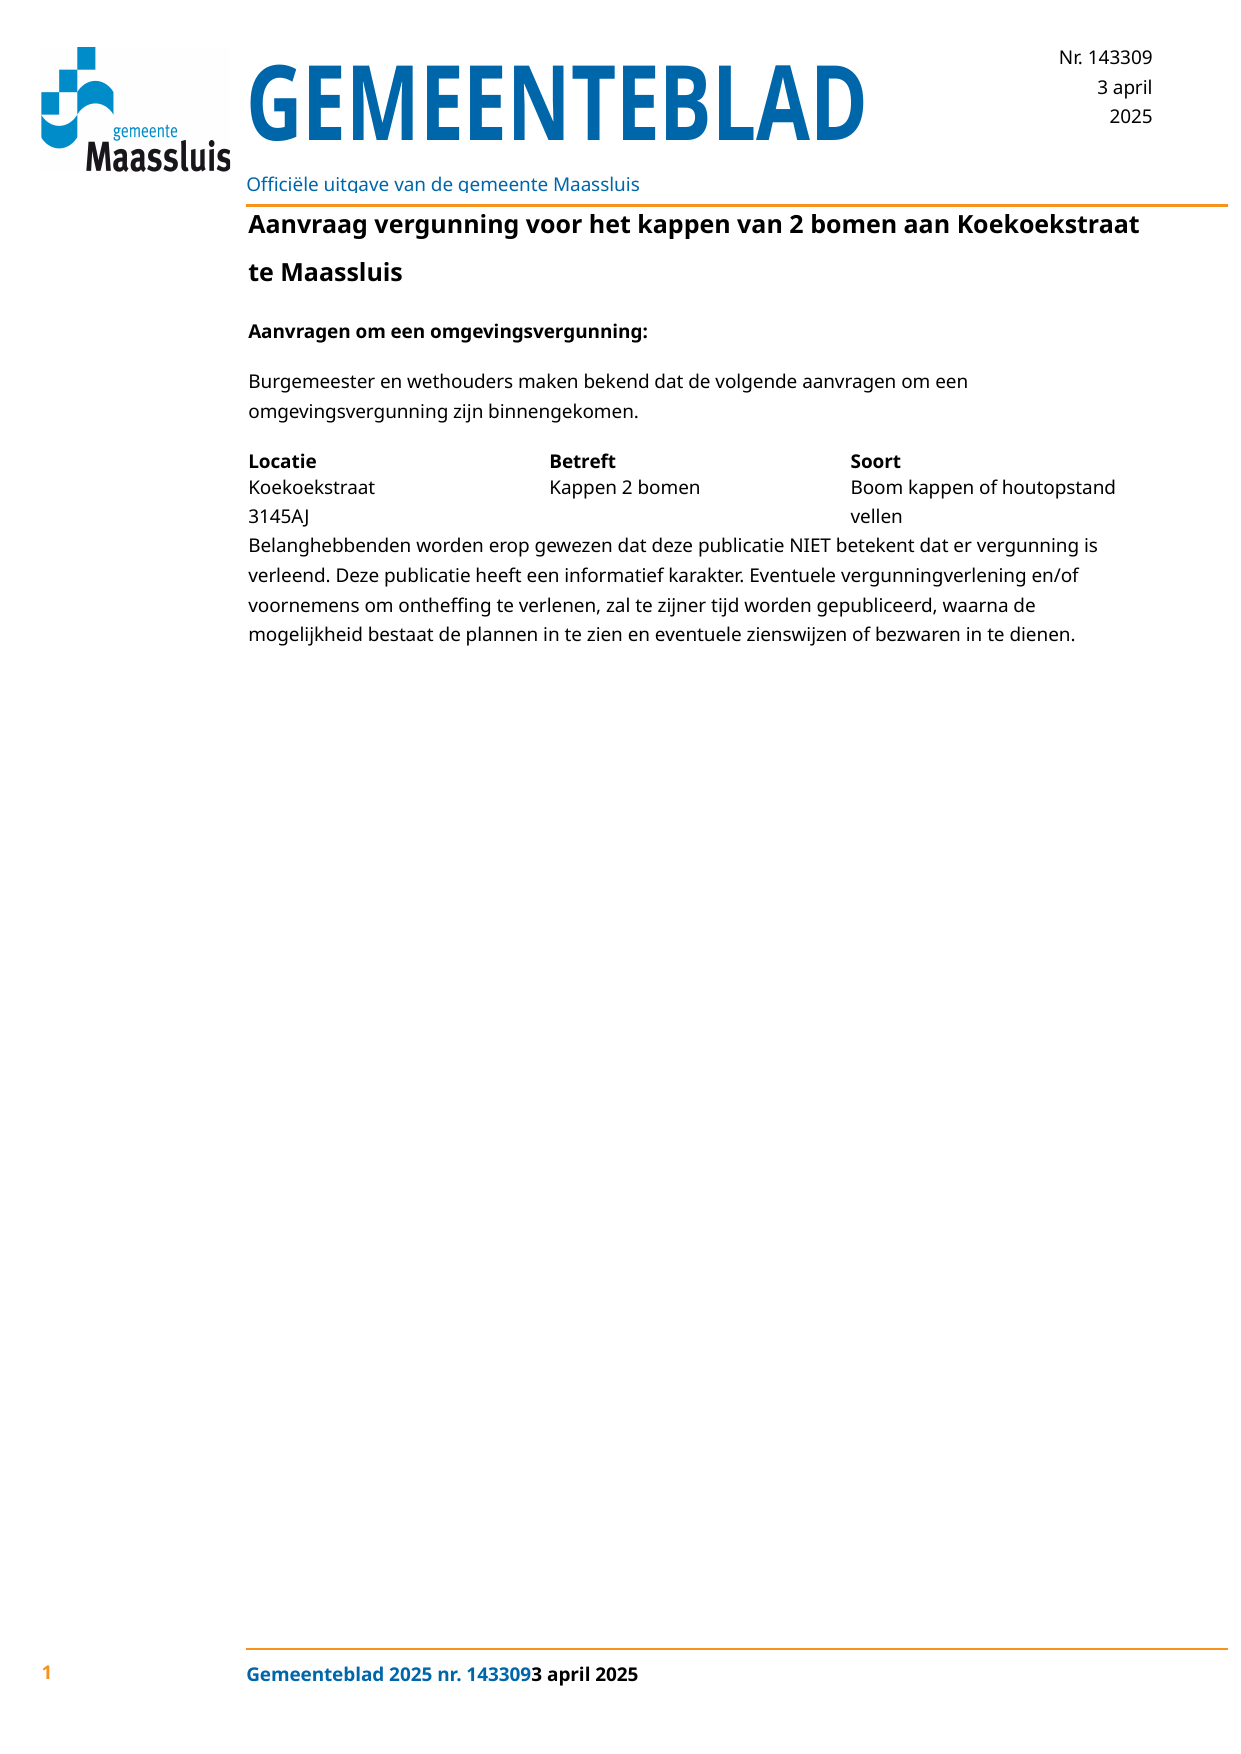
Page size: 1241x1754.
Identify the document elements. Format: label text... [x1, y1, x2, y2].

table_cell Kappen 2 bomen [549, 474, 850, 529]
text Aanvraag vergunning voor het kappen van 2 bomen aan Koekoekstraat te Maassluis [248, 207, 1152, 288]
picture [41, 47, 77, 92]
table_cell Koekoekstraat 3145AJ [248, 474, 549, 529]
text Burgemeester en wethouders maken bekend dat de volgende aanvragen om een omgevingsvergunning zijn binnengekomen. [248, 368, 1152, 424]
table_cell Boom kappen of houtopstand vellen [850, 474, 1152, 529]
table_header Betreft [549, 449, 850, 474]
table_header Soort [850, 449, 1152, 474]
text Aanvragen om een omgevingsvergunning: [248, 318, 1152, 344]
picture [41, 47, 231, 172]
text Belanghebbenden worden erop gewezen dat deze publicatie NIET betekent dat er vergunning is verleend. Deze publicatie heeft een informatief karakter. Eventuele vergunningverlening en/of voornemens om ontheffing te verlenen, zal te zijner tijd worden gepubliceerd, waarna de mogelijkheid bestaat de plannen in te zien en eventuele zienswijzen of bezwaren in te dienen. [248, 533, 1152, 647]
table_header Locatie [248, 449, 549, 474]
